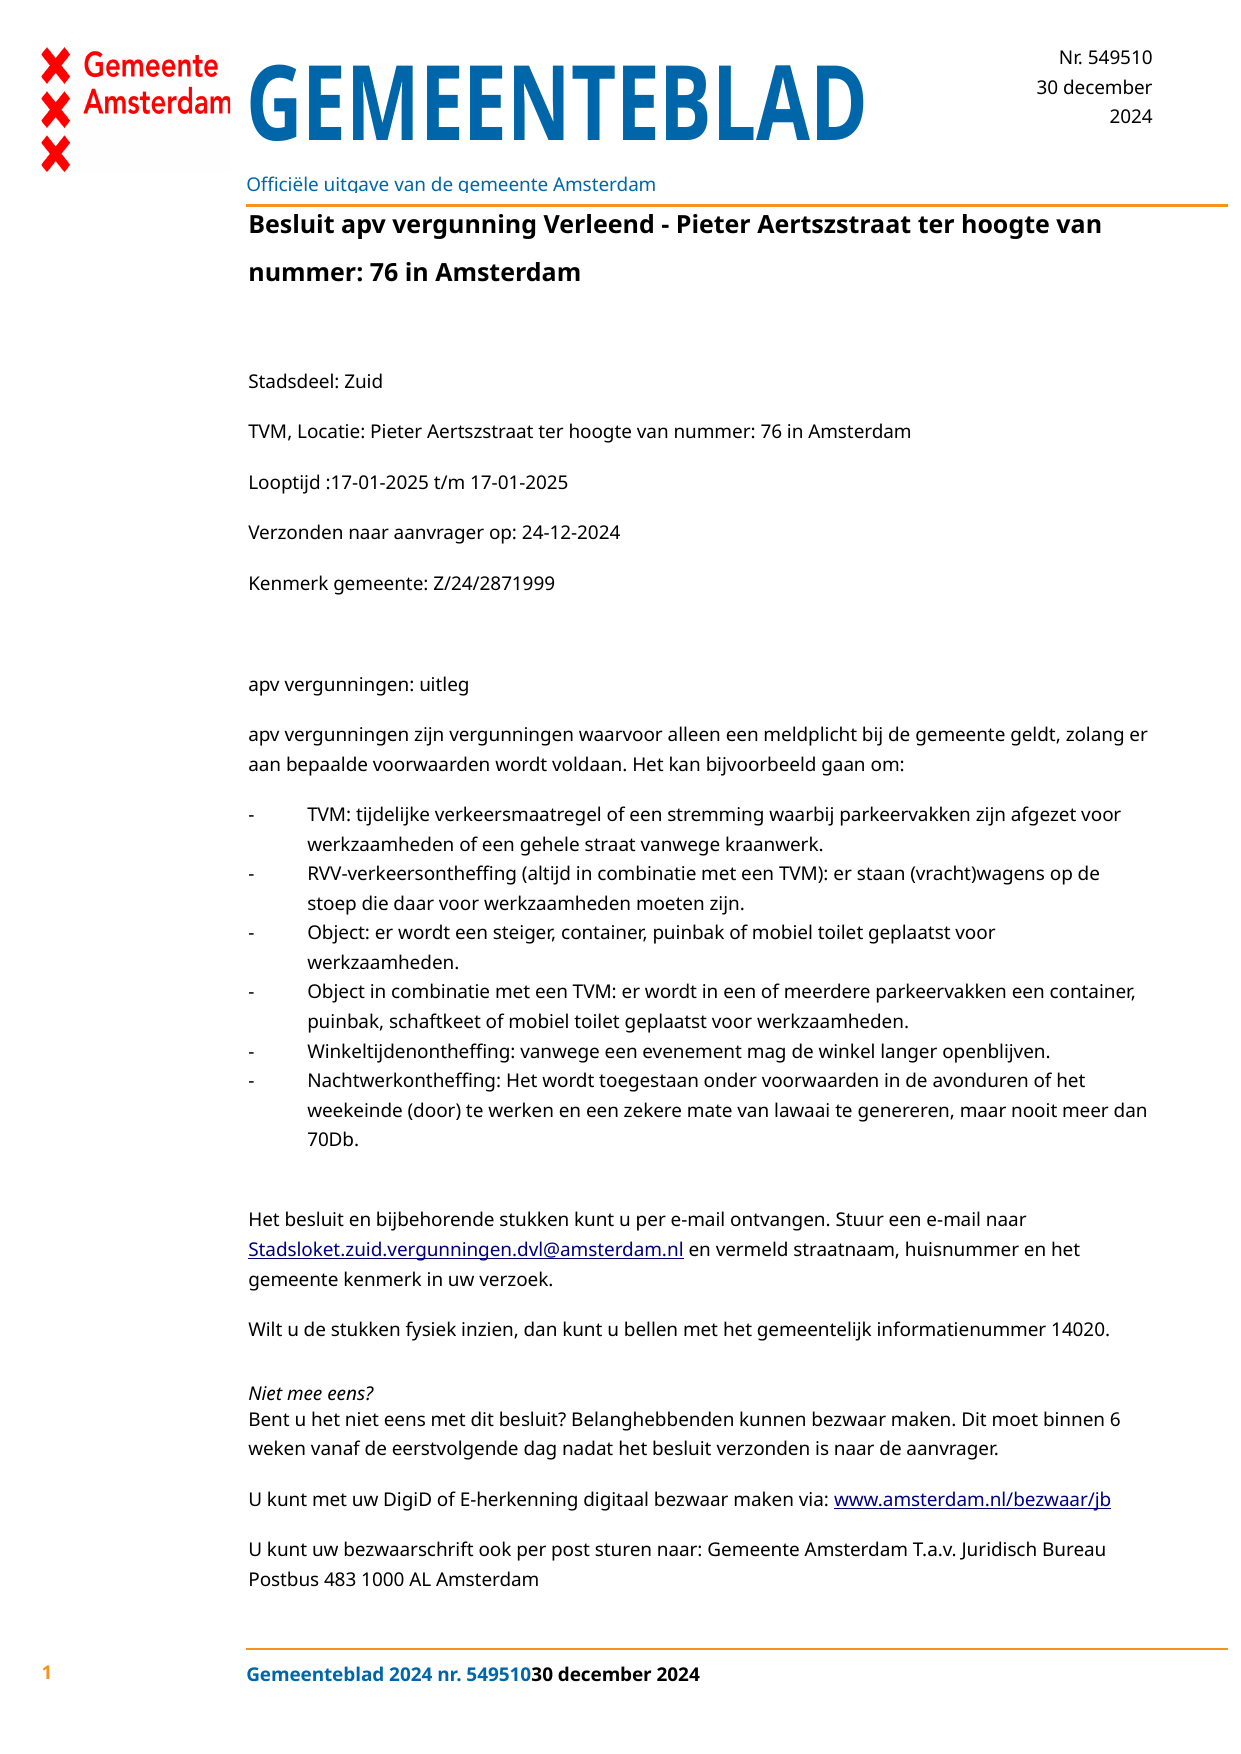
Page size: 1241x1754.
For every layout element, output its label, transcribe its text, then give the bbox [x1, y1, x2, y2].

list RVV-verkeersontheffing (altijd in combinatie met een TVM): er staan (vracht)wagens op de stoep die daar voor werkzaamheden moeten zijn. [248, 860, 1152, 916]
list Object: er wordt een steiger, container, puinbak of mobiel toilet geplaatst voor werkzaamheden. [248, 919, 1152, 975]
list Nachtwerkontheffing: Het wordt toegestaan onder voorwaarden in de avonduren of het weekeinde (door) te werken en een zekere mate van lawaai te genereren, maar nooit meer dan 70Db. [248, 1067, 1152, 1152]
text Bent u het niet eens met dit besluit? Belanghebbenden kunnen bezwaar maken. Dit moet binnen 6 weken vanaf de eerstvolgende dag nadat het besluit verzonden is naar de aanvrager. [248, 1406, 1152, 1461]
text Verzonden naar aanvrager op: 24-12-2024 [248, 519, 1152, 545]
picture [41, 47, 231, 172]
list Object in combinatie met een TVM: er wordt in een of meerdere parkeervakken een container, puinbak, schaftkeet of mobiel toilet geplaatst voor werkzaamheden. [248, 979, 1152, 1034]
text apv vergunningen: uitleg [248, 671, 1152, 697]
text Het besluit en bijbehorende stukken kunt u per e-mail ontvangen. Stuur een e-mail naar Stadsloket.zuid.vergunningen.dvl@amsterdam.nl en vermeld straatnaam, huisnummer en het gemeente kenmerk in uw verzoek. [248, 1207, 1152, 1292]
text apv vergunningen zijn vergunningen waarvoor alleen een meldplicht bij de gemeente geldt, zolang er aan bepaalde voorwaarden wordt voldaan. Het kan bijvoorbeeld gaan om: [248, 721, 1152, 777]
text U kunt met uw DigiD of E-herkenning digitaal bezwaar maken via: www.amsterdam.nl/bezwaar/jb [248, 1486, 1152, 1512]
text Niet mee eens? [248, 1380, 1152, 1406]
text Kenmerk gemeente: Z/24/2871999 [248, 570, 1152, 596]
text TVM, Locatie: Pieter Aertszstraat ter hoogte van nummer: 76 in Amsterdam [248, 419, 1152, 444]
list Winkeltijdenontheffing: vanwege een evenement mag de winkel langer openblijven. [248, 1038, 1152, 1064]
text Besluit apv vergunning Verleend - Pieter Aertszstraat ter hoogte van nummer: 76 in Amsterdam [248, 207, 1152, 288]
text U kunt uw bezwaarschrift ook per post sturen naar: Gemeente Amsterdam T.a.v. Juridisch Bureau Postbus 483 1000 AL Amsterdam [248, 1536, 1152, 1592]
text Wilt u de stukken fysiek inzien, dan kunt u bellen met het gemeentelijk informatienummer 14020. [248, 1316, 1152, 1342]
list TVM: tijdelijke verkeersmaatregel of een stremming waarbij parkeervakken zijn afgezet voor werkzaamheden of een gehele straat vanwege kraanwerk. [248, 801, 1152, 857]
text Looptijd :17-01-2025 t/m 17-01-2025 [248, 469, 1152, 495]
text Stadsdeel: Zuid [248, 368, 1152, 394]
